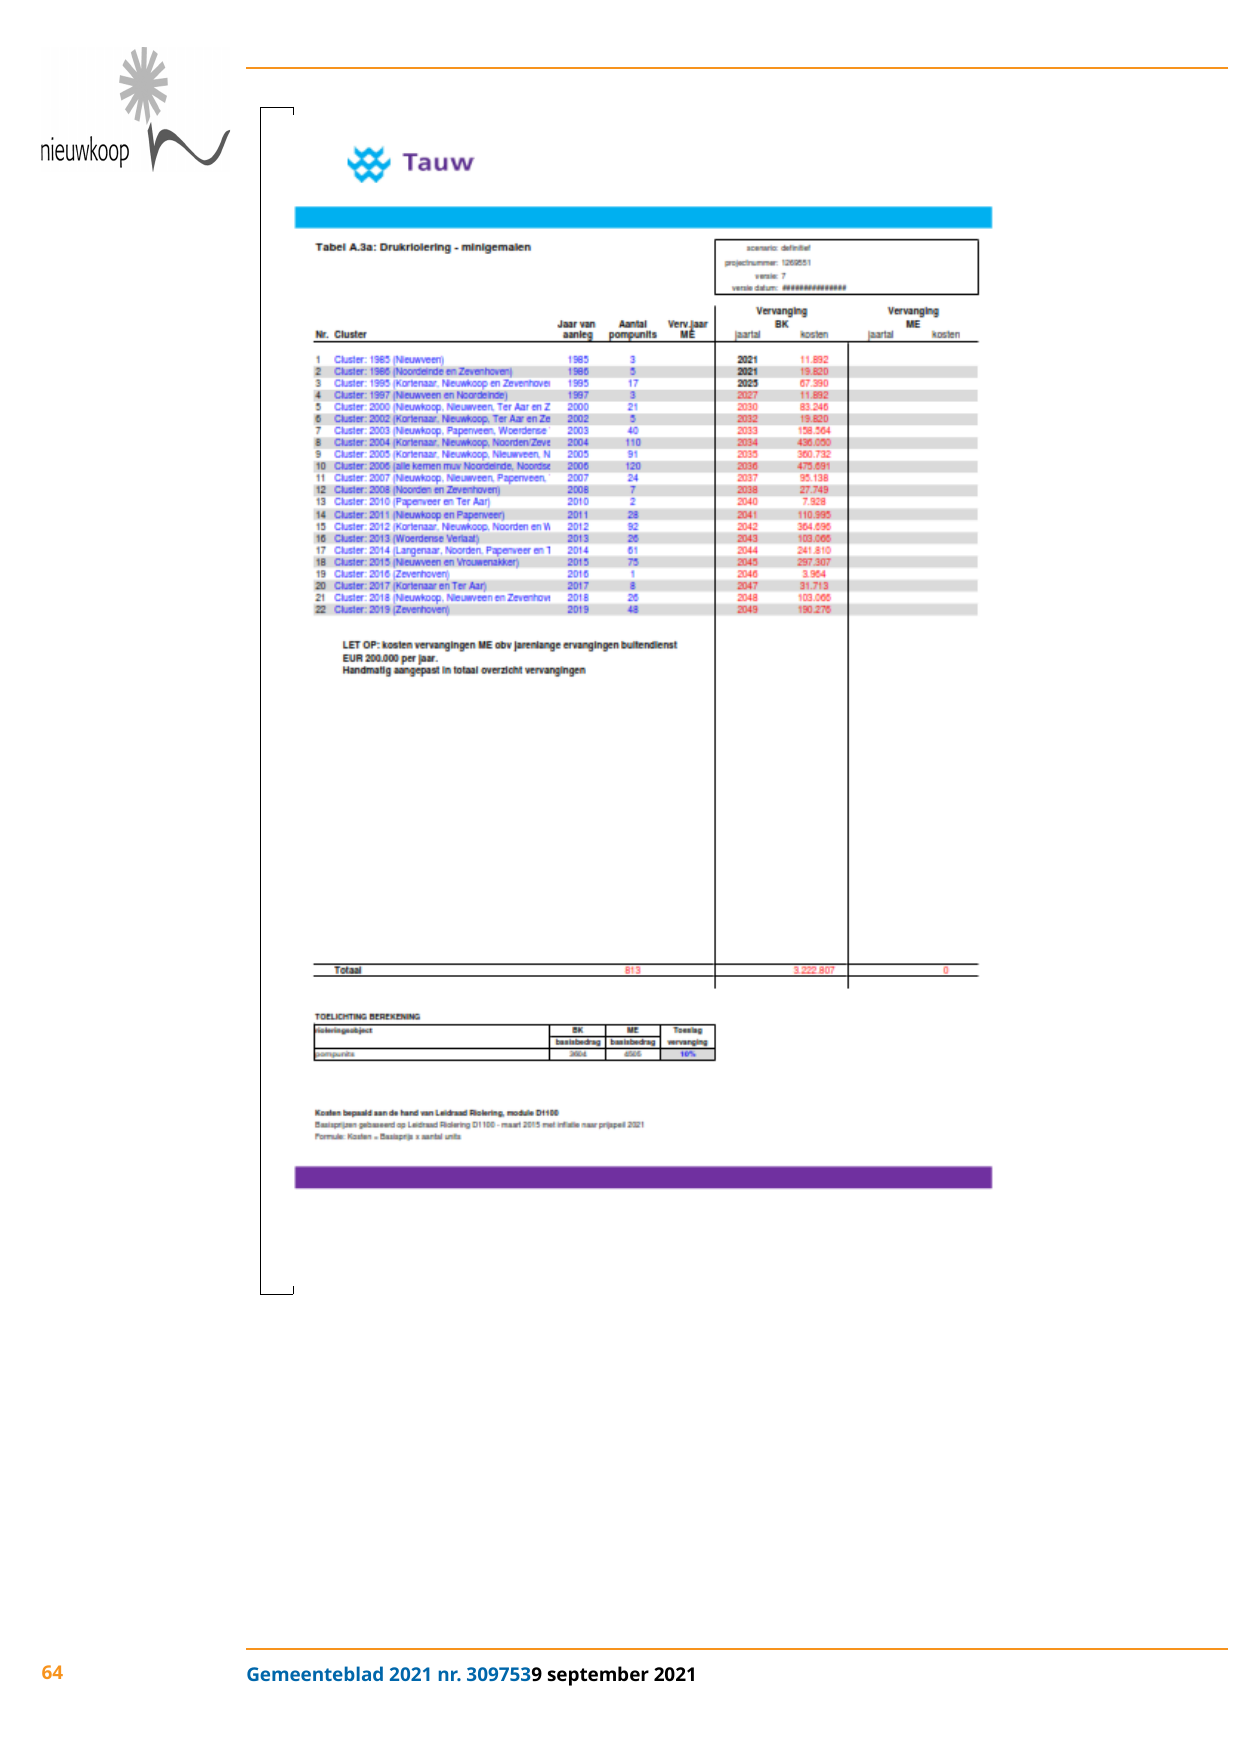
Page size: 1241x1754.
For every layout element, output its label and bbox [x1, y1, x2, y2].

picture [268, 115, 1173, 1286]
picture [41, 47, 231, 172]
